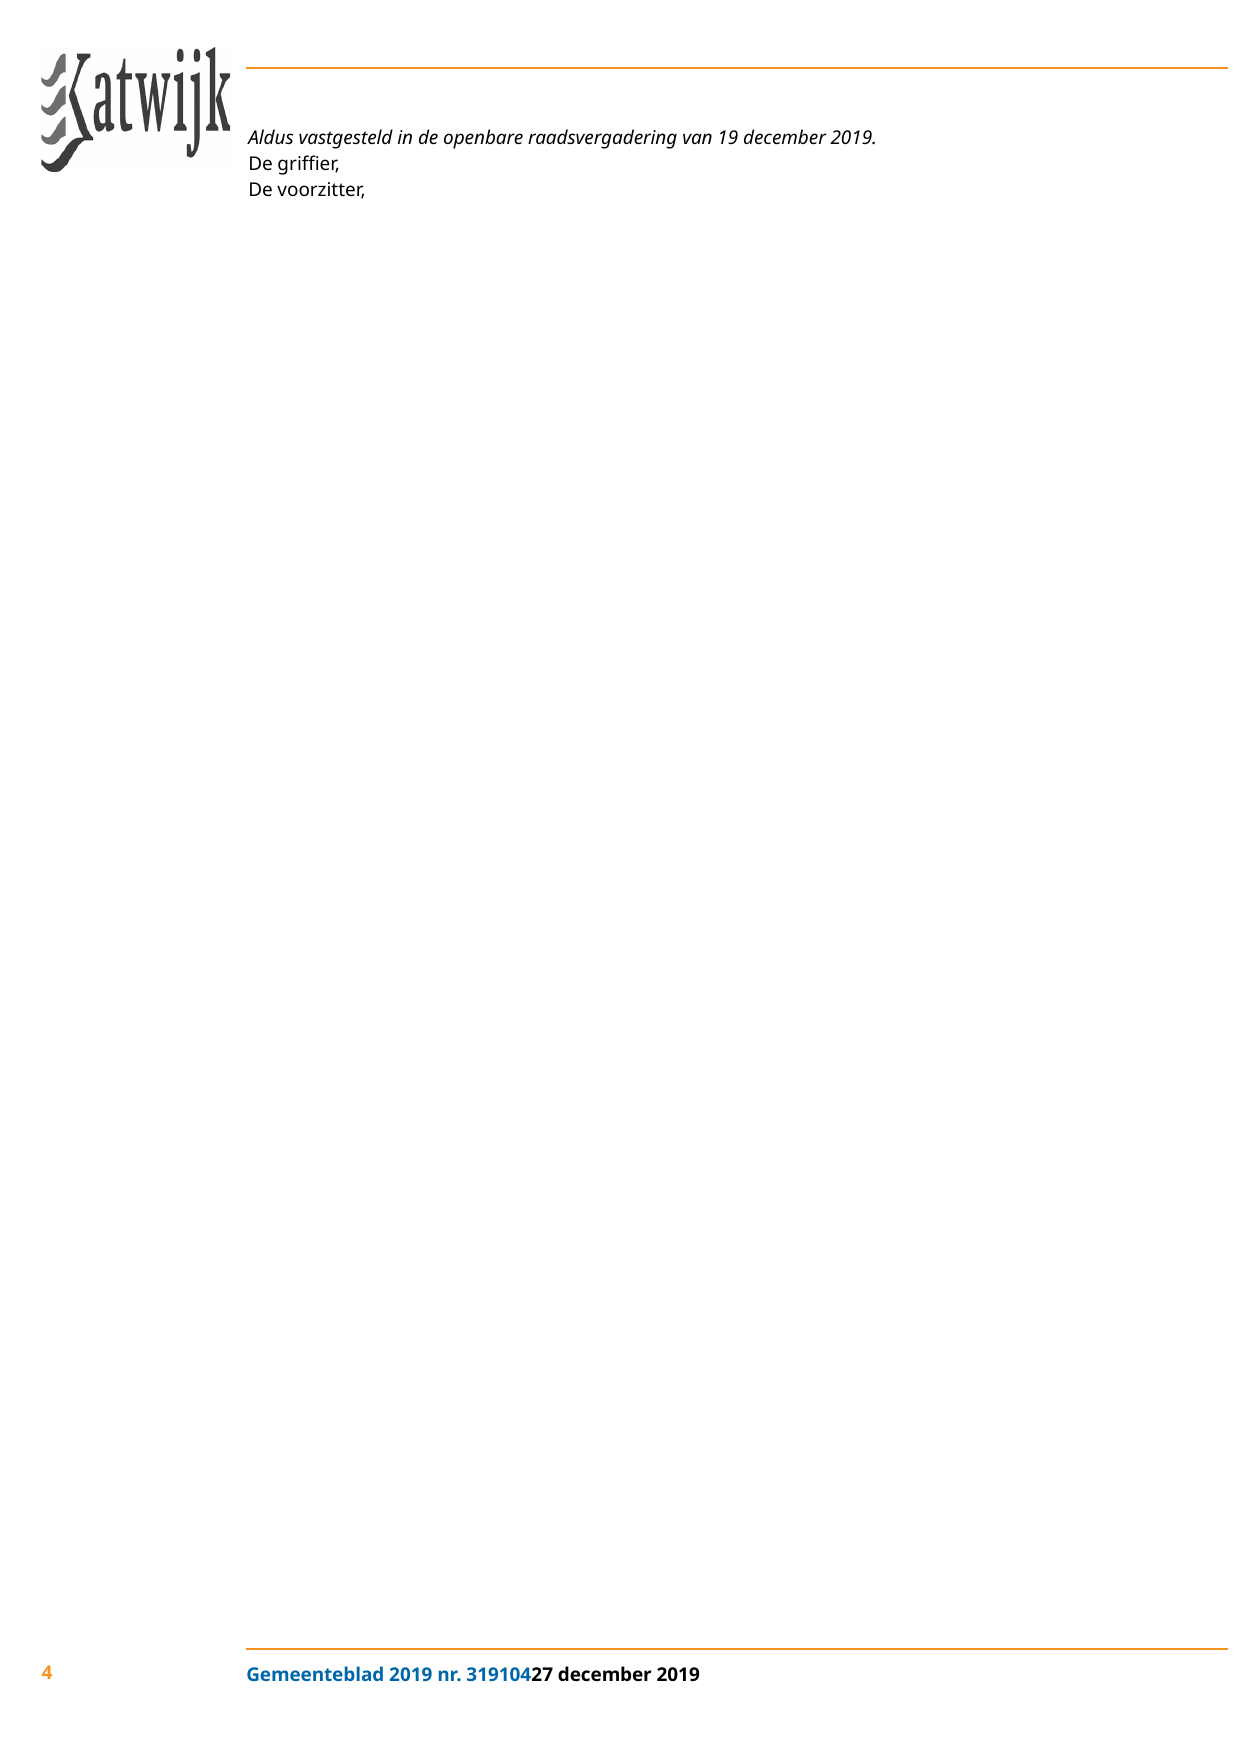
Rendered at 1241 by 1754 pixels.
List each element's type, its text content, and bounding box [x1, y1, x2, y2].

picture [41, 47, 231, 172]
text Aldus vastgesteld in de openbare raadsvergadering van 19 december 2019. [248, 124, 1152, 150]
text De voorzitter, [248, 176, 1152, 202]
text De griffier, [248, 150, 1152, 176]
